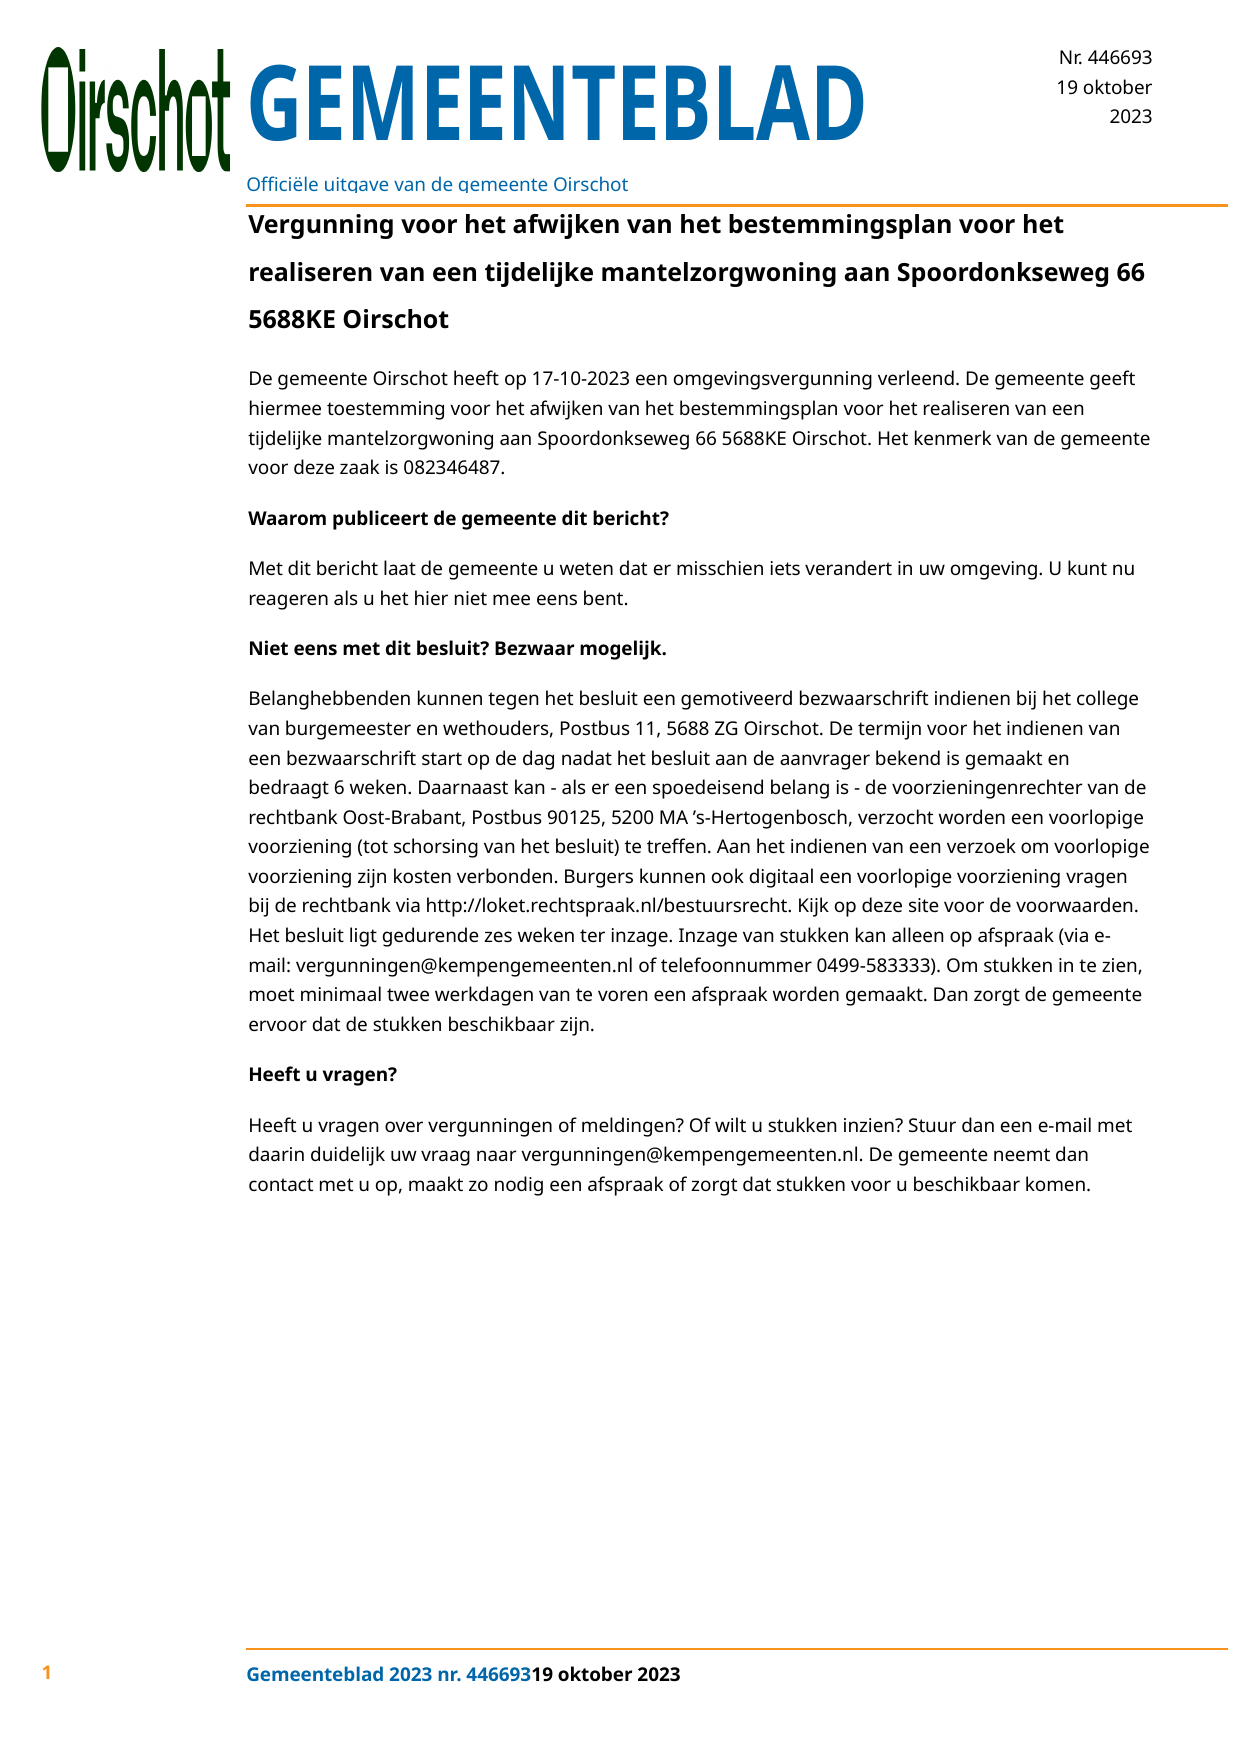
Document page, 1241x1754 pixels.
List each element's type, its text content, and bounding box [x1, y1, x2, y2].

text Heeft u vragen? [248, 1061, 1152, 1087]
text Niet eens met dit besluit? Bezwaar mogelijk. [248, 635, 1152, 661]
text Vergunning voor het afwijken van het bestemmingsplan voor het realiseren van een tijdelijke mantelzorgwoning aan Spoordonkseweg 66 5688KE Oirschot [248, 207, 1152, 336]
text Met dit bericht laat de gemeente u weten dat er misschien iets verandert in uw omgeving. U kunt nu reageren als u het hier niet mee eens bent. [248, 555, 1152, 610]
picture [41, 47, 231, 172]
text Belanghebbenden kunnen tegen het besluit een gemotiveerd bezwaarschrift indienen bij het college van burgemeester en wethouders, Postbus 11, 5688 ZG Oirschot. De termijn voor het indienen van een bezwaarschrift start op de dag nadat het besluit aan de aanvrager bekend is gemaakt en bedraagt 6 weken. Daarnaast kan - als er een spoedeisend belang is - de voorzieningenrechter van de rechtbank Oost-Brabant, Postbus 90125, 5200 MA ’s-Hertogenbosch, verzocht worden een voorlopige voorziening (tot schorsing van het besluit) te treffen. Aan het indienen van een verzoek om voorlopige voorziening zijn kosten verbonden. Burgers kunnen ook digitaal een voorlopige voorziening vragen bij de rechtbank via http://loket.rechtspraak.nl/bestuursrecht. Kijk op deze site voor de voorwaarden. Het besluit ligt gedurende zes weken ter inzage. Inzage van stukken kan alleen op afspraak (via e-mail: vergunningen@kempengemeenten.nl of telefoonnummer 0499-583333). Om stukken in te zien, moet minimaal twee werkdagen van te voren een afspraak worden gemaakt. Dan zorgt de gemeente ervoor dat de stukken beschikbaar zijn. [248, 686, 1152, 1037]
text Waarom publiceert de gemeente dit bericht? [248, 505, 1152, 530]
text De gemeente Oirschot heeft op 17-10-2023 een omgevingsvergunning verleend. De gemeente geeft hiermee toestemming voor het afwijken van het bestemmingsplan voor het realiseren van een tijdelijke mantelzorgwoning aan Spoordonkseweg 66 5688KE Oirschot. Het kenmerk van de gemeente voor deze zaak is 082346487. [248, 366, 1152, 480]
text Heeft u vragen over vergunningen of meldingen? Of wilt u stukken inzien? Stuur dan een e-mail met daarin duidelijk uw vraag naar vergunningen@kempengemeenten.nl. De gemeente neemt dan contact met u op, maakt zo nodig een afspraak of zorgt dat stukken voor u beschikbaar komen. [248, 1112, 1152, 1197]
